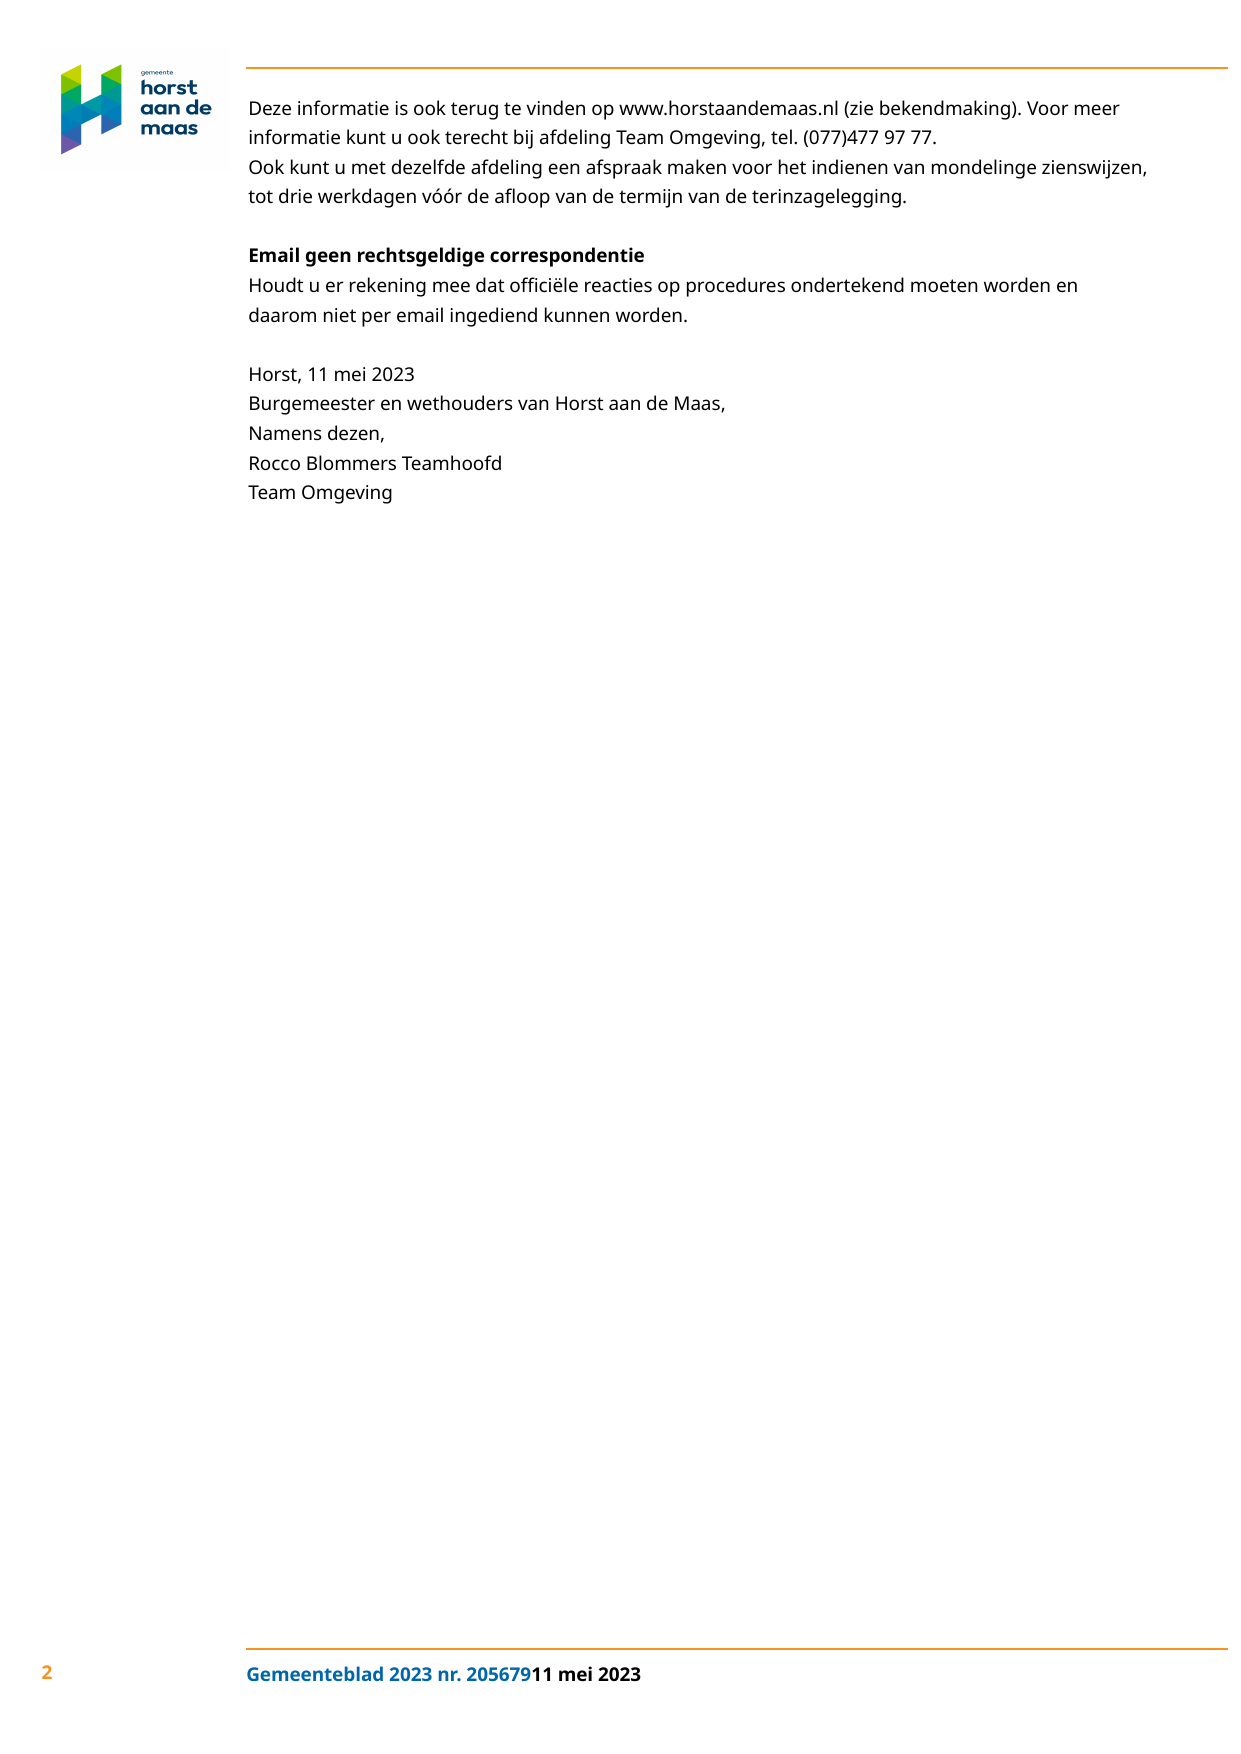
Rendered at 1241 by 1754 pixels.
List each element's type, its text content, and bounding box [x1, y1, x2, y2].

text Email geen rechtsgeldige correspondentie [248, 243, 1152, 268]
picture [41, 47, 231, 172]
text Houdt u er rekening mee dat officiële reacties op procedures ondertekend moeten worden en daarom niet per email ingediend kunnen worden. [248, 272, 1152, 328]
text Team Omgeving [248, 479, 1152, 505]
text Horst, 11 mei 2023 [248, 361, 1152, 387]
text Rocco Blommers Teamhoofd [248, 450, 1152, 476]
text Deze informatie is ook terug te vinden op www.horstaandemaas.nl (zie bekendmaking). Voor meer informatie kunt u ook terecht bij afdeling Team Omgeving, tel. (077)477 97 77. [248, 95, 1152, 150]
text Namens dezen, [248, 420, 1152, 446]
text Burgemeester en wethouders van Horst aan de Maas, [248, 391, 1152, 416]
text Ook kunt u met dezelfde afdeling een afspraak maken voor het indienen van mondelinge zienswijzen, tot drie werkdagen vóór de afloop van de termijn van de terinzagelegging. [248, 154, 1152, 209]
